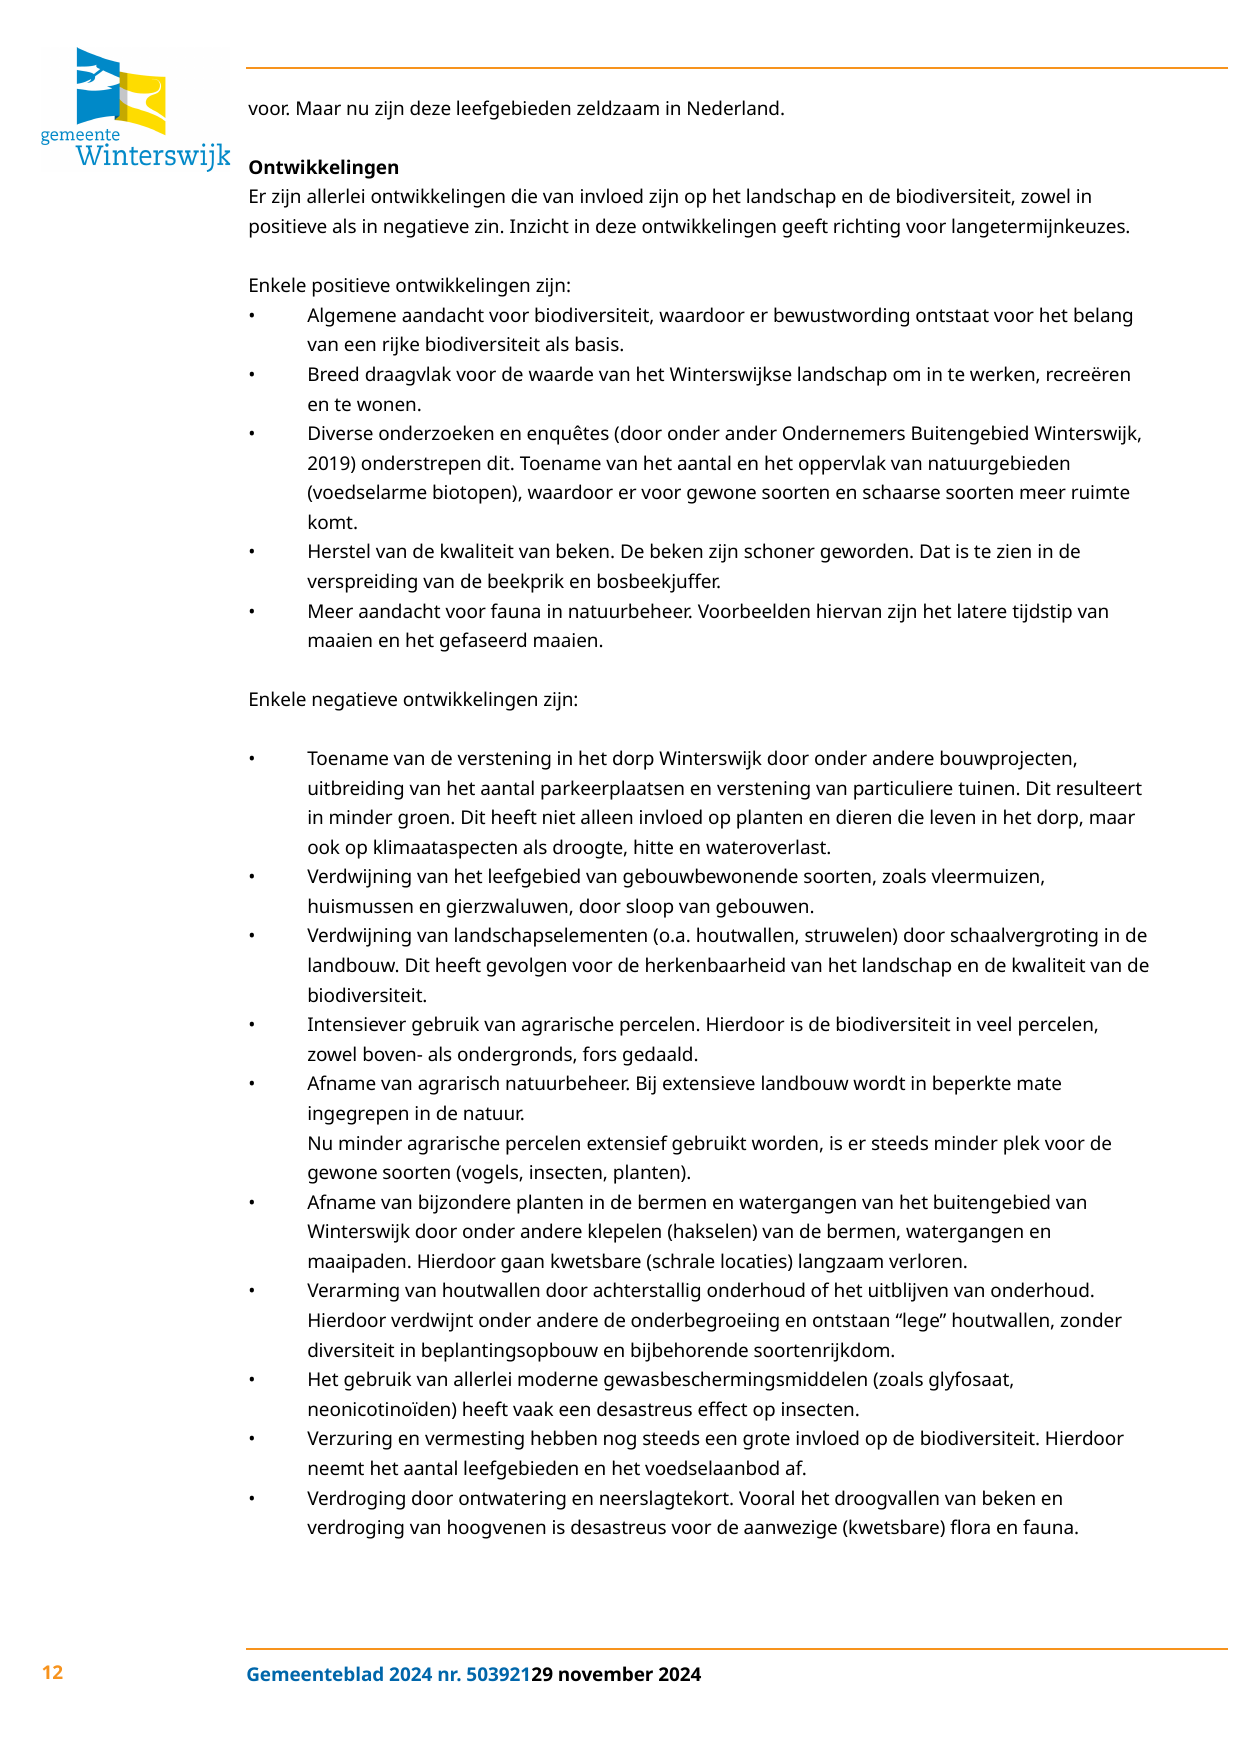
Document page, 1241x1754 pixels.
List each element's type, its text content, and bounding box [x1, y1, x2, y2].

text voor. Maar nu zijn deze leefgebieden zeldzaam in Nederland. [248, 95, 1152, 121]
text Enkele positieve ontwikkelingen zijn: [248, 272, 1152, 298]
table_header Algemene aandacht voor biodiversiteit, waardoor er bewustwording ontstaat voor het belang van een rijke biodiversiteit als basis. Breed draagvlak voor de waarde van het Winterswijkse landschap om in te werken, recreëren en te wonen. Diverse onderzoeken en enquêtes (door onder ander Ondernemers Buitengebied Winterswijk, 2019) onderstrepen dit. Toename van het aantal en het oppervlak van natuurgebieden (voedselarme biotopen), waardoor er voor gewone soorten en schaarse soorten meer ruimte komt. Herstel van de kwaliteit van beken. De beken zijn schoner geworden. Dat is te zien in de verspreiding van de beekprik en bosbeekjuffer. Meer aandacht voor fauna in natuurbeheer. Voorbeelden hiervan zijn het latere tijdstip van maaien en het gefaseerd maaien. [248, 302, 1152, 653]
text Ontwikkelingen [248, 154, 1152, 180]
text Enkele negatieve ontwikkelingen zijn: [248, 686, 1152, 712]
text Er zijn allerlei ontwikkelingen die van invloed zijn op het landschap en de biodiversiteit, zowel in positieve als in negatieve zin. Inzicht in deze ontwikkelingen geeft richting voor langetermijnkeuzes. [248, 183, 1152, 239]
table_header Toename van de verstening in het dorp Winterswijk door onder andere bouwprojecten, uitbreiding van het aantal parkeerplaatsen en verstening van particuliere tuinen. Dit resulteert in minder groen. Dit heeft niet alleen invloed op planten en dieren die leven in het dorp, maar ook op klimaataspecten als droogte, hitte en wateroverlast. Verdwijning van het leefgebied van gebouwbewonende soorten, zoals vleermuizen, huismussen en gierzwaluwen, door sloop van gebouwen. Verdwijning van landschapselementen (o.a. houtwallen, struwelen) door schaalvergroting in de landbouw. Dit heeft gevolgen voor de herkenbaarheid van het landschap en de kwaliteit van de biodiversiteit. Intensiever gebruik van agrarische percelen. Hierdoor is de biodiversiteit in veel percelen, zowel boven- als ondergronds, fors gedaald. Afname van agrarisch natuurbeheer. Bij extensieve landbouw wordt in beperkte mate ingegrepen in de natuur. Nu minder agrarische percelen extensief gebruikt worden, is er steeds minder plek voor de gewone soorten (vogels, insecten, planten). Afname van bijzondere planten in de bermen en watergangen van het buitengebied van Winterswijk door onder andere klepelen (hakselen) van de bermen, watergangen en maaipaden. Hierdoor gaan kwetsbare (schrale locaties) langzaam verloren. Verarming van houtwallen door achterstallig onderhoud of het uitblijven van onderhoud. Hierdoor verdwijnt onder andere de onderbegroeiing en ontstaan “lege” houtwallen, zonder diversiteit in beplantingsopbouw en bijbehorende soortenrijkdom. Het gebruik van allerlei moderne gewasbeschermingsmiddelen (zoals glyfosaat, neonicotinoïden) heeft vaak een desastreus effect op insecten. Verzuring en vermesting hebben nog steeds een grote invloed op de biodiversiteit. Hierdoor neemt het aantal leefgebieden en het voedselaanbod af. Verdroging door ontwatering en neerslagtekort. Vooral het droogvallen van beken en verdroging van hoogvenen is desastreus voor de aanwezige (kwetsbare) flora en fauna. [248, 745, 1152, 1540]
picture [41, 47, 231, 172]
picture [225, 153, 231, 162]
